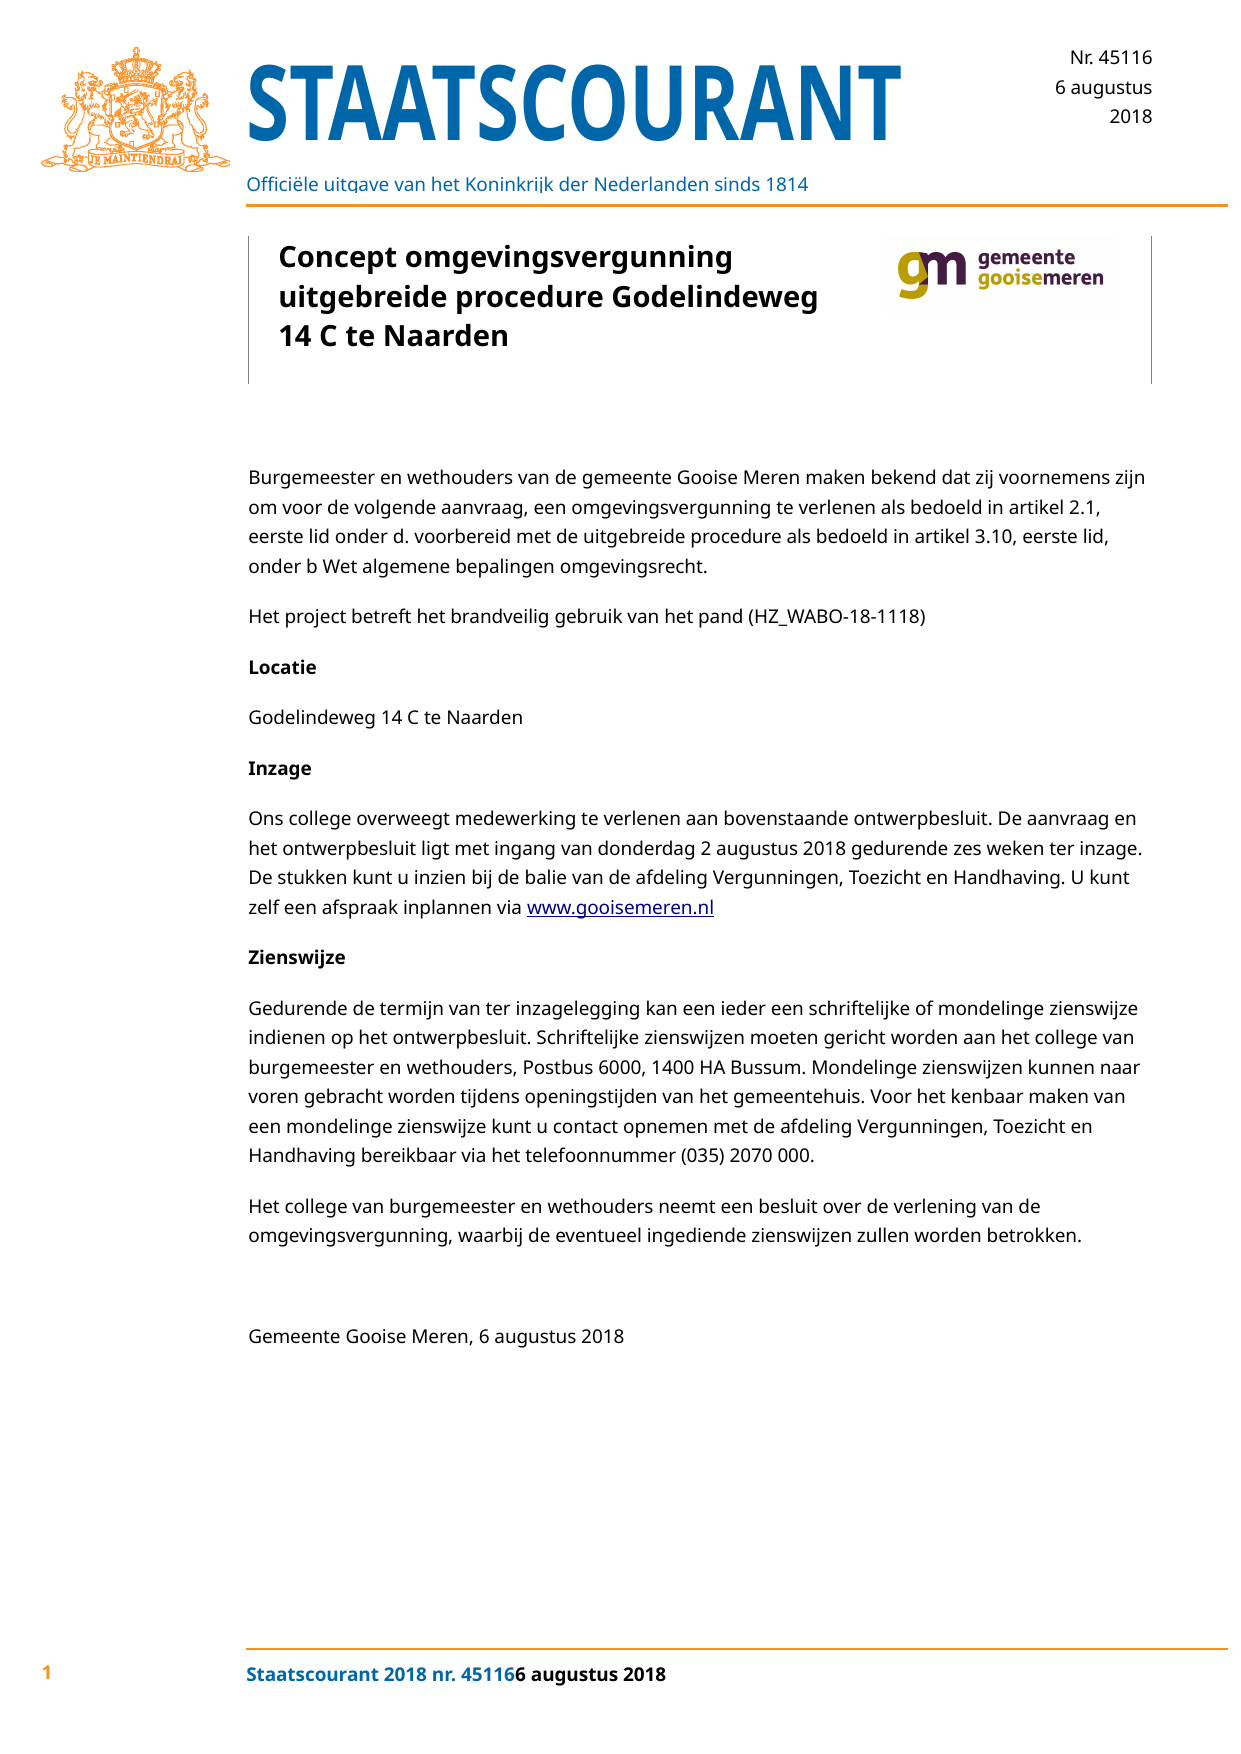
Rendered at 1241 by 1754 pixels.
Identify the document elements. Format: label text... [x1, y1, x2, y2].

picture [882, 236, 1119, 315]
text Ons college overweegt medewerking te verlenen aan bovenstaande ontwerpbesluit. De aanvraag en het ontwerpbesluit ligt met ingang van donderdag 2 augustus 2018 gedurende zes weken ter inzage. De stukken kunt u inzien bij de balie van de afdeling Vergunningen, Toezicht en Handhaving. U kunt zelf een afspraak inplannen via www.gooisemeren.nl [248, 805, 1152, 920]
table_header Concept omgevingsvergunning uitgebreide procedure Godelindeweg 14 C te Naarden [249, 236, 850, 384]
table_header [850, 236, 1151, 384]
text Gemeente Gooise Meren, 6 augustus 2018 [248, 1323, 1152, 1349]
text Burgemeester en wethouders van de gemeente Gooise Meren maken bekend dat zij voornemens zijn om voor de volgende aanvraag, een omgevingsvergunning te verlenen als bedoeld in artikel 2.1, eerste lid onder d. voorbereid met de uitgebreide procedure als bedoeld in artikel 3.10, eerste lid, onder b Wet algemene bepalingen omgevingsrecht. [248, 464, 1152, 579]
text Het college van burgemeester en wethouders neemt een besluit over de verlening van de omgevingsvergunning, waarbij de eventueel ingediende zienswijzen zullen worden betrokken. [248, 1193, 1152, 1248]
text Zienswijze [248, 944, 1152, 970]
text Locatie [248, 654, 1152, 680]
text Gedurende de termijn van ter inzagelegging kan een ieder een schriftelijke of mondelinge zienswijze indienen op het ontwerpbesluit. Schriftelijke zienswijzen moeten gericht worden aan het college van burgemeester en wethouders, Postbus 6000, 1400 HA Bussum. Mondelinge zienswijzen kunnen naar voren gebracht worden tijdens openingstijden van het gemeentehuis. Voor het kenbaar maken van een mondelinge zienswijze kunt u contact opnemen met de afdeling Vergunningen, Toezicht en Handhaving bereikbaar via het telefoonnummer (035) 2070 000. [248, 995, 1152, 1168]
text Het project betreft het brandveilig gebruik van het pand (HZ_WABO-18-1118) [248, 603, 1152, 629]
text Godelindeweg 14 C te Naarden [248, 704, 1152, 730]
picture [41, 47, 231, 172]
text Inzage [248, 755, 1152, 781]
